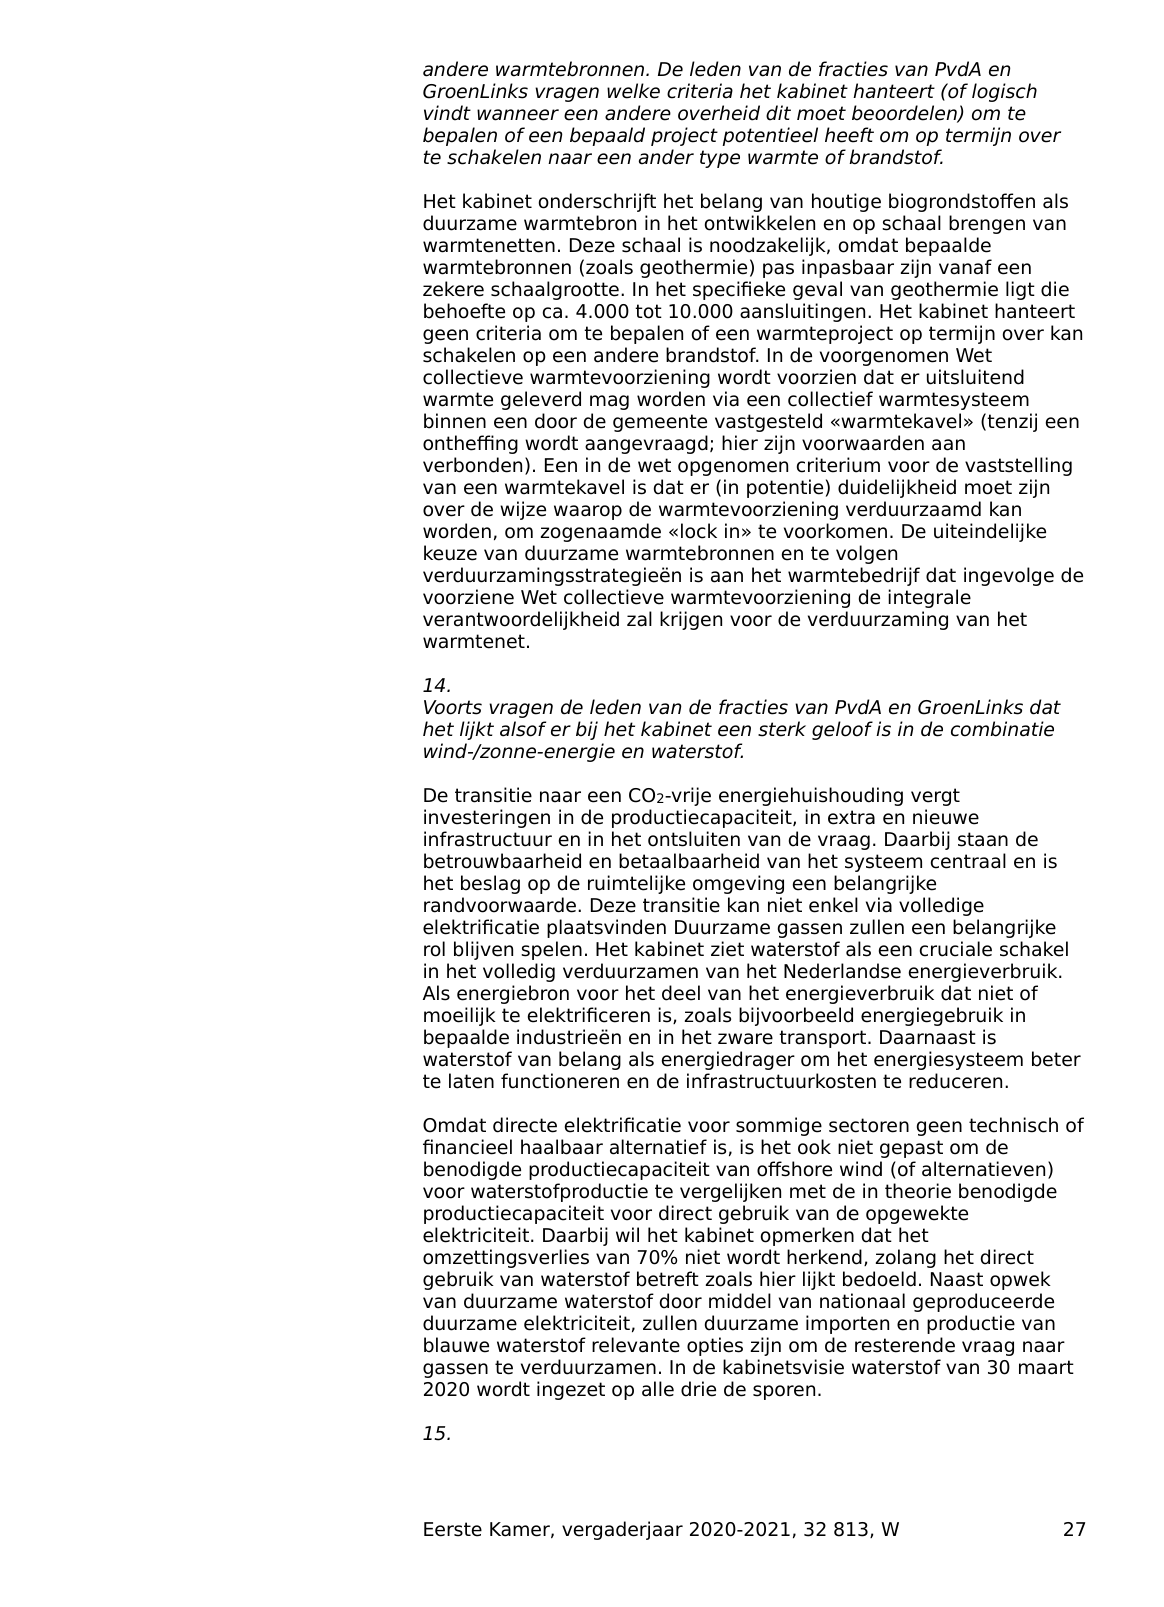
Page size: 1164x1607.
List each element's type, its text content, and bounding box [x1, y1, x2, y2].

text Het kabinet onderschrijft het belang van houtige biogrondstoffen als duurzame warmtebron in het ontwikkelen en op schaal brengen van warmtenetten. Deze schaal is noodzakelijk, omdat bepaalde warmtebronnen (zoals geothermie) pas inpasbaar zijn vanaf een zekere schaalgrootte. In het specifieke geval van geothermie ligt die behoefte op ca. 4.000 tot 10.000 aansluitingen. Het kabinet hanteert geen criteria om te bepalen of een warmteproject op termijn over kan schakelen op een andere brandstof. In de voorgenomen Wet collectieve warmtevoorziening wordt voorzien dat er uitsluitend warmte geleverd mag worden via een collectief warmtesysteem binnen een door de gemeente vastgesteld «warmtekavel» (tenzij een ontheffing wordt aangevraagd; hier zijn voorwaarden aan verbonden). Een in de wet opgenomen criterium voor de vaststelling van een warmtekavel is dat er (in potentie) duidelijkheid moet zijn over de wijze waarop de warmtevoorziening verduurzaamd kan worden, om zogenaamde «lock in» te voorkomen. De uiteindelijke keuze van duurzame warmtebronnen en te volgen verduurzamingsstrategieën is aan het warmtebedrijf dat ingevolge de voorziene Wet collectieve warmtevoorziening de integrale verantwoordelijkheid zal krijgen voor de verduurzaming van het warmtenet. [422, 191, 1087, 653]
text Omdat directe elektrificatie voor sommige sectoren geen technisch of financieel haalbaar alternatief is, is het ook niet gepast om de benodigde productiecapaciteit van offshore wind (of alternatieven) voor waterstofproductie te vergelijken met de in theorie benodigde productiecapaciteit voor direct gebruik van de opgewekte elektriciteit. Daarbij wil het kabinet opmerken dat het omzettingsverlies van 70% niet wordt herkend, zolang het direct gebruik van waterstof betreft zoals hier lijkt bedoeld. Naast opwek van duurzame waterstof door middel van nationaal geproduceerde duurzame elektriciteit, zullen duurzame importen en productie van blauwe waterstof relevante opties zijn om de resterende vraag naar gassen te verduurzamen. In de kabinetsvisie waterstof van 30 maart 2020 wordt ingezet op alle drie de sporen. [422, 1115, 1087, 1401]
text De transitie naar een CO2-vrije energiehuishouding vergt investeringen in de productiecapaciteit, in extra en nieuwe infrastructuur en in het ontsluiten van de vraag. Daarbij staan de betrouwbaarheid en betaalbaarheid van het systeem centraal en is het beslag op de ruimtelijke omgeving een belangrijke randvoorwaarde. Deze transitie kan niet enkel via volledige elektrificatie plaatsvinden Duurzame gassen zullen een belangrijke rol blijven spelen. Het kabinet ziet waterstof als een cruciale schakel in het volledig verduurzamen van het Nederlandse energieverbruik. Als energiebron voor het deel van het energieverbruik dat niet of moeilijk te elektrificeren is, zoals bijvoorbeeld energiegebruik in bepaalde industrieën en in het zware transport. Daarnaast is waterstof van belang als energiedrager om het energiesysteem beter te laten functioneren en de infrastructuurkosten te reduceren. [422, 785, 1087, 1093]
text Voorts vragen de leden van de fracties van PvdA en GroenLinks dat het lijkt alsof er bij het kabinet een sterk geloof is in de combinatie wind-/zonne-energie en waterstof. [422, 697, 1087, 763]
text andere warmtebronnen. De leden van de fracties van PvdA en GroenLinks vragen welke criteria het kabinet hanteert (of logisch vindt wanneer een andere overheid dit moet beoordelen) om te bepalen of een bepaald project potentieel heeft om op termijn over te schakelen naar een ander type warmte of brandstof. [422, 59, 1087, 169]
text 15. [422, 1423, 1087, 1445]
text 14. [422, 675, 1087, 697]
